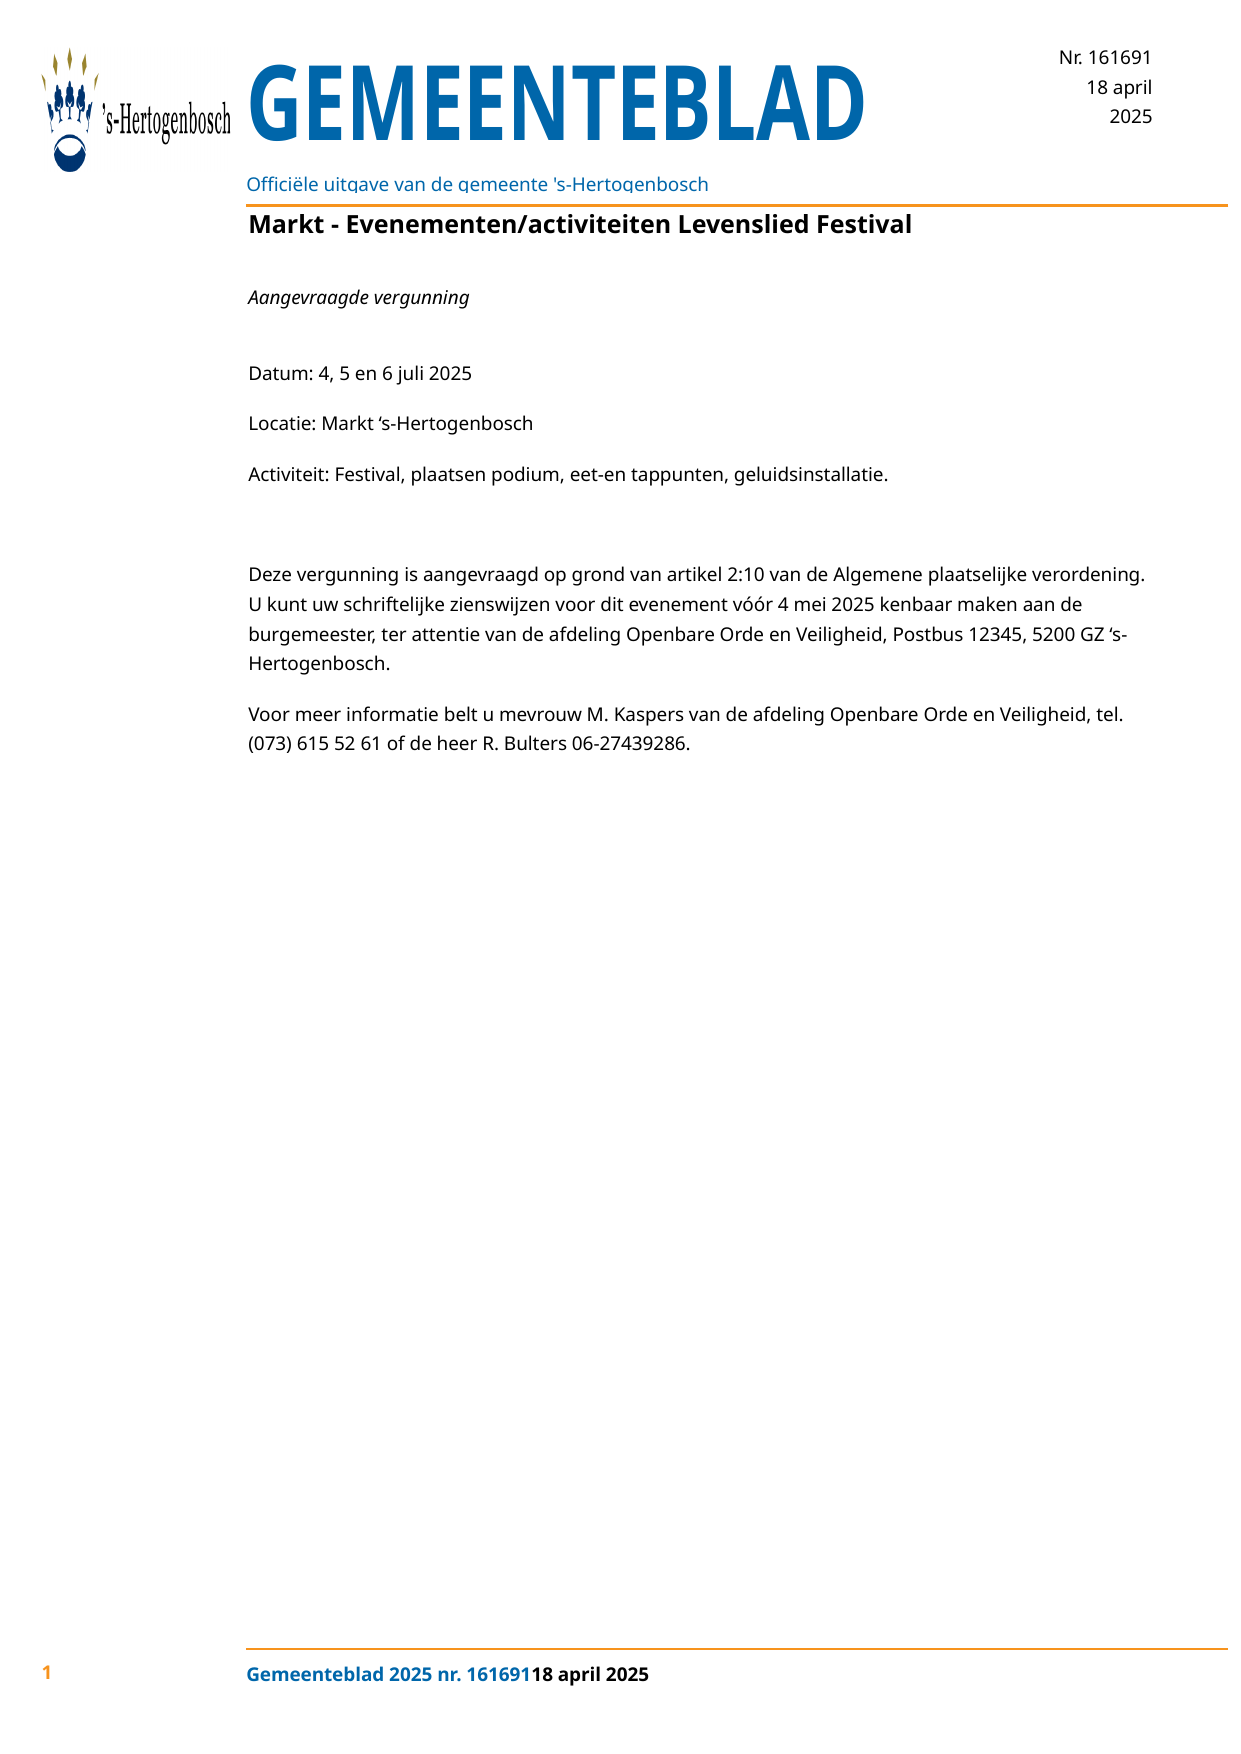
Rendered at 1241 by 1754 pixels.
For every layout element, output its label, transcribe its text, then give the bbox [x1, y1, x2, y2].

text Voor meer informatie belt u mevrouw M. Kaspers van de afdeling Openbare Orde en Veiligheid, tel. (073) 615 52 61 of de heer R. Bulters 06-27439286. [248, 701, 1152, 756]
text Locatie: Markt ‘s-Hertogenbosch [248, 410, 1152, 436]
text Markt - Evenementen/activiteiten Levenslied Festival [248, 207, 1152, 241]
text Datum: 4, 5 en 6 juli 2025 [248, 360, 1152, 386]
text Aangevraagde vergunning [248, 284, 1152, 309]
picture [41, 47, 231, 172]
text Activiteit: Festival, plaatsen podium, eet-en tappunten, geluidsinstallatie. [248, 461, 1152, 487]
text Deze vergunning is aangevraagd op grond van artikel 2:10 van de Algemene plaatselijke verordening. U kunt uw schriftelijke zienswijzen voor dit evenement vóór 4 mei 2025 kenbaar maken aan de burgemeester, ter attentie van de afdeling Openbare Orde en Veiligheid, Postbus 12345, 5200 GZ ‘s-Hertogenbosch. [248, 562, 1152, 676]
